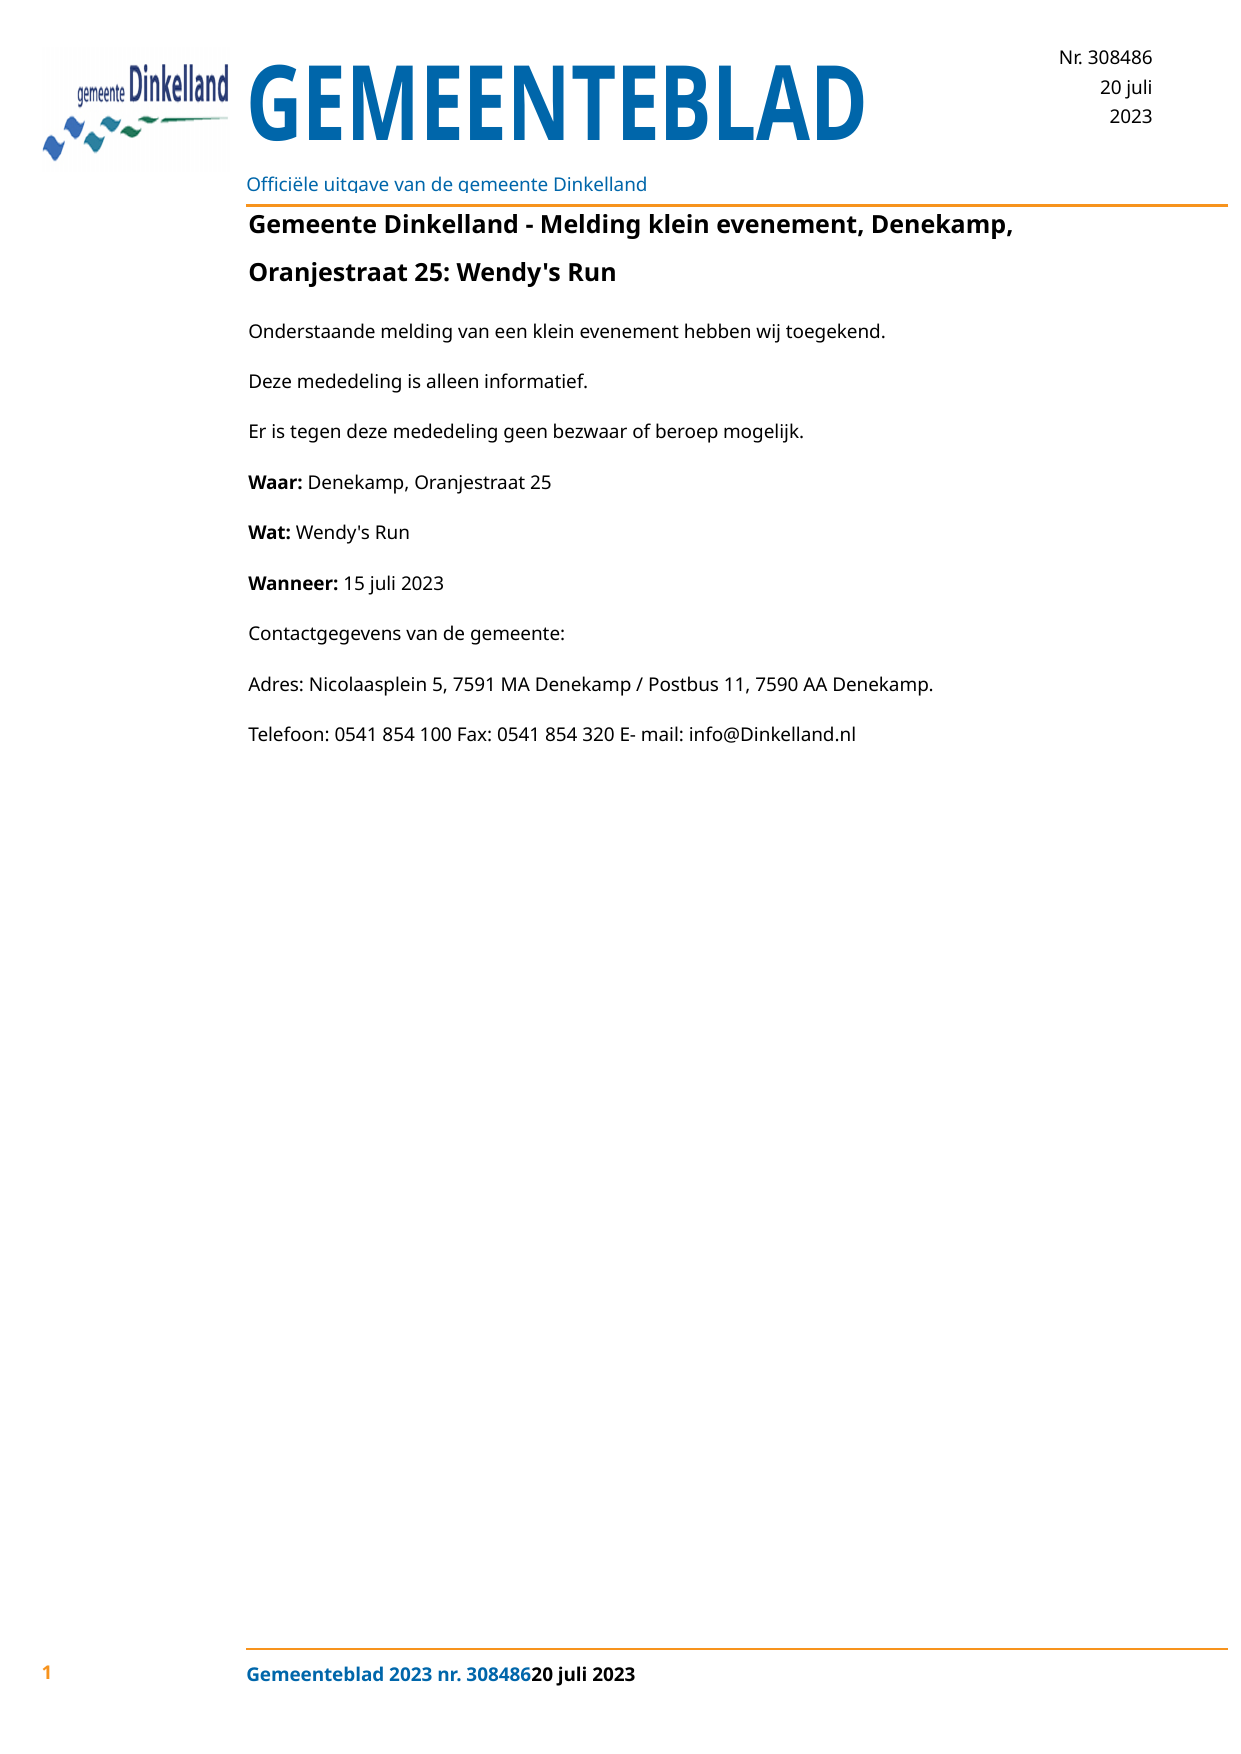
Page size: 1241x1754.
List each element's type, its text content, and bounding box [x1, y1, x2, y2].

text Contactgegevens van de gemeente: [248, 620, 1152, 646]
text Er is tegen deze mededeling geen bezwaar of beroep mogelijk. [248, 419, 1152, 444]
text Adres: Nicolaasplein 5, 7591 MA Denekamp / Postbus 11, 7590 AA Denekamp. [248, 671, 1152, 697]
text Deze mededeling is alleen informatief. [248, 368, 1152, 394]
text Wat: Wendy's Run [248, 519, 1152, 545]
text Wanneer: 15 juli 2023 [248, 570, 1152, 596]
text Gemeente Dinkelland - Melding klein evenement, Denekamp, Oranjestraat 25: Wendy's Run [248, 207, 1152, 288]
text Telefoon: 0541 854 100 Fax: 0541 854 320 E- mail: info@Dinkelland.nl [248, 721, 1152, 747]
text Waar: Denekamp, Oranjestraat 25 [248, 469, 1152, 495]
picture [41, 47, 231, 172]
text Onderstaande melding van een klein evenement hebben wij toegekend. [248, 318, 1152, 344]
